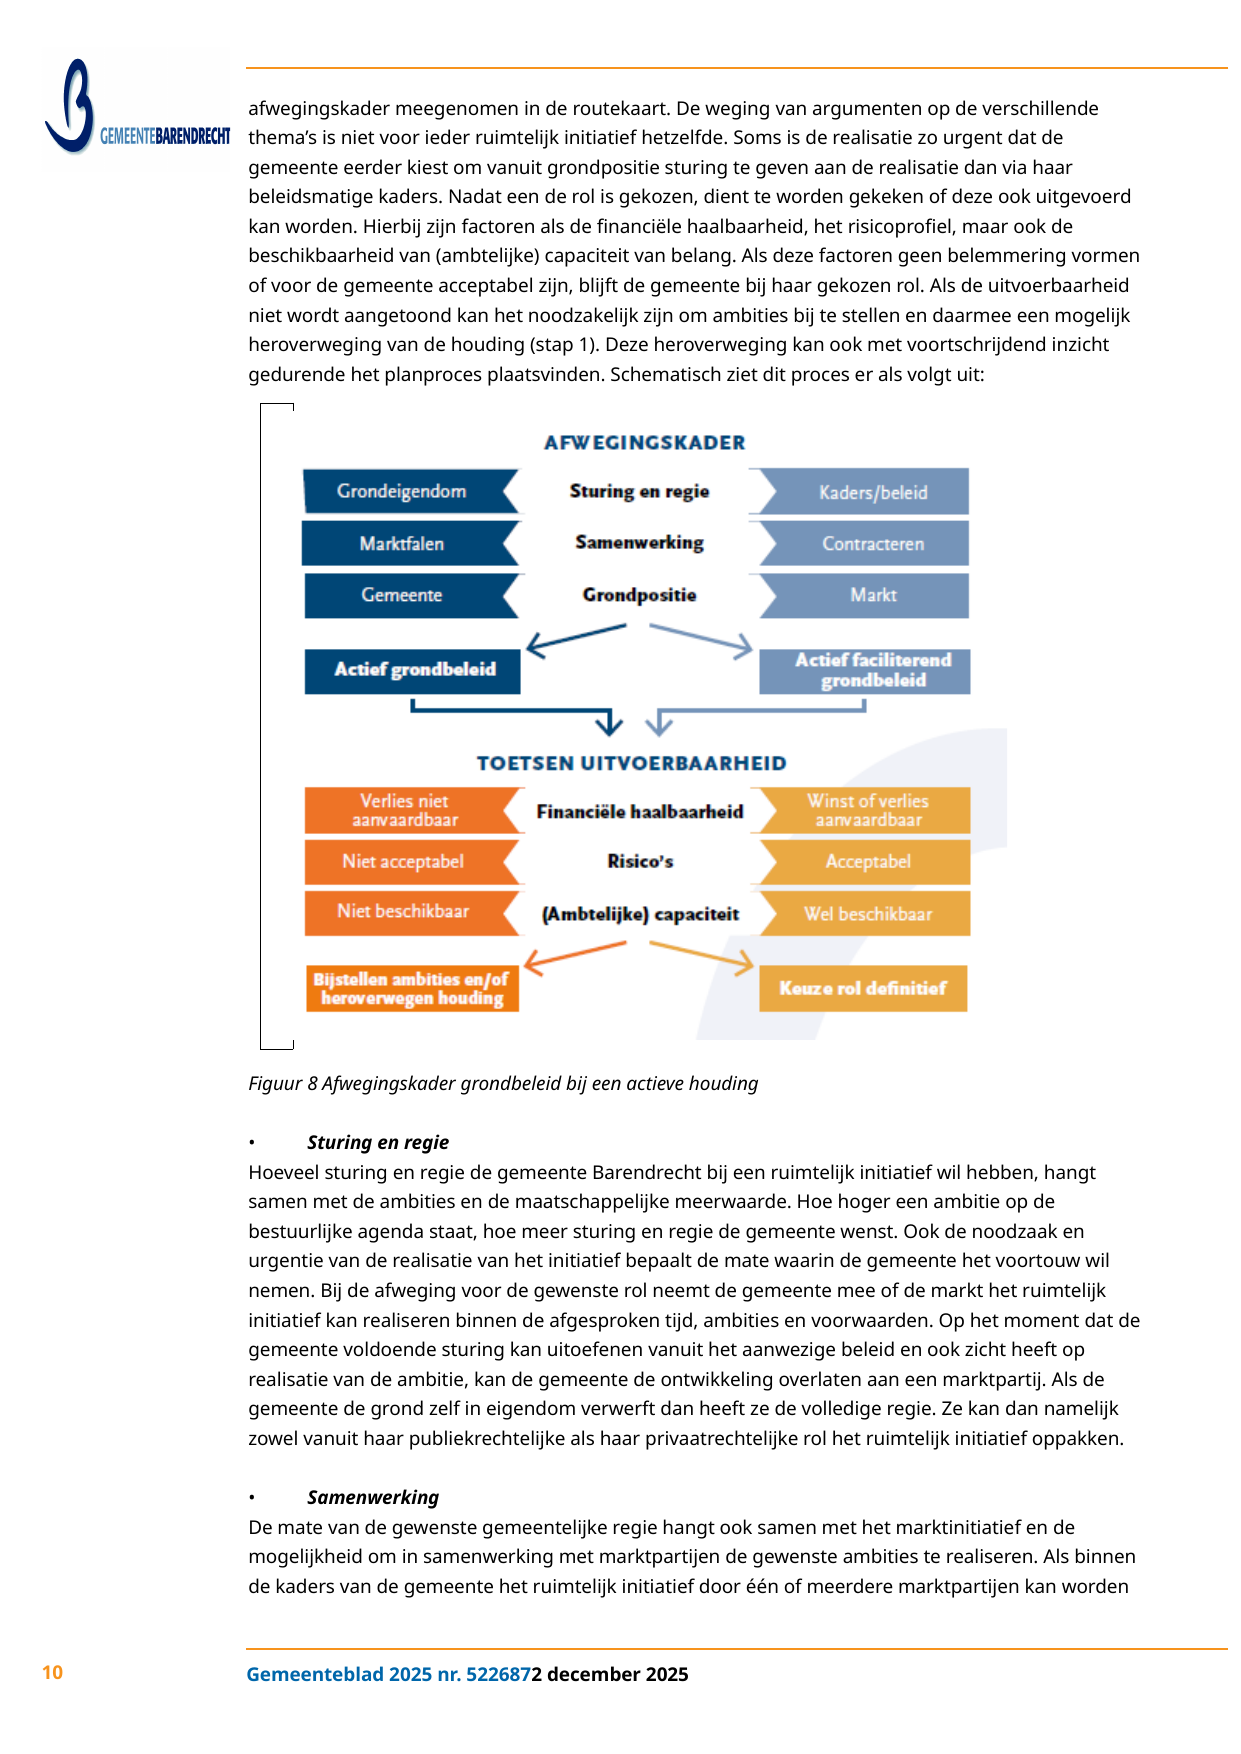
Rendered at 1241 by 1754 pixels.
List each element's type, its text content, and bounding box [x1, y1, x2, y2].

list Samenwerking [248, 1484, 1152, 1510]
picture [41, 47, 231, 172]
list Sturing en regie [248, 1129, 1152, 1155]
picture [268, 411, 1008, 1040]
text Hoeveel sturing en regie de gemeente Barendrecht bij een ruimtelijk initiatief wil hebben, hangt samen met de ambities en de maatschappelijke meerwaarde. Hoe hoger een ambitie op de bestuurlijke agenda staat, hoe meer sturing en regie de gemeente wenst. Ook de noodzaak en urgentie van de realisatie van het initiatief bepaalt de mate waarin de gemeente het voortouw wil nemen. Bij de afweging voor de gewenste rol neemt de gemeente mee of de markt het ruimtelijk initiatief kan realiseren binnen de afgesproken tijd, ambities en voorwaarden. Op het moment dat de gemeente voldoende sturing kan uitoefenen vanuit het aanwezige beleid en ook zicht heeft op realisatie van de ambitie, kan de gemeente de ontwikkeling overlaten aan een marktpartij. Als de gemeente de grond zelf in eigendom verwerft dan heeft ze de volledige regie. Ze kan dan namelijk zowel vanuit haar publiekrechtelijke als haar privaatrechtelijke rol het ruimtelijk initiatief oppakken. [248, 1159, 1152, 1451]
text De mate van de gewenste gemeentelijke regie hangt ook samen met het marktinitiatief en de mogelijkheid om in samenwerking met marktpartijen de gewenste ambities te realiseren. Als binnen de kaders van de gemeente het ruimtelijk initiatief door één of meerdere marktpartijen kan worden [248, 1514, 1152, 1599]
text afwegingskader meegenomen in de routekaart. De weging van argumenten op de verschillende thema’s is niet voor ieder ruimtelijk initiatief hetzelfde. Soms is de realisatie zo urgent dat de gemeente eerder kiest om vanuit grondpositie sturing te geven aan de realisatie dan via haar beleidsmatige kaders. Nadat een de rol is gekozen, dient te worden gekeken of deze ook uitgevoerd kan worden. Hierbij zijn factoren als de financiële haalbaarheid, het risicoprofiel, maar ook de beschikbaarheid van (ambtelijke) capaciteit van belang. Als deze factoren geen belemmering vormen of voor de gemeente acceptabel zijn, blijft de gemeente bij haar gekozen rol. Als de uitvoerbaarheid niet wordt aangetoond kan het noodzakelijk zijn om ambities bij te stellen en daarmee een mogelijk heroverweging van de houding (stap 1). Deze heroverweging kan ook met voortschrijdend inzicht gedurende het planproces plaatsvinden. Schematisch ziet dit proces er als volgt uit: [248, 95, 1152, 387]
text Figuur 8 Afwegingskader grondbeleid bij een actieve houding [248, 1070, 1152, 1096]
